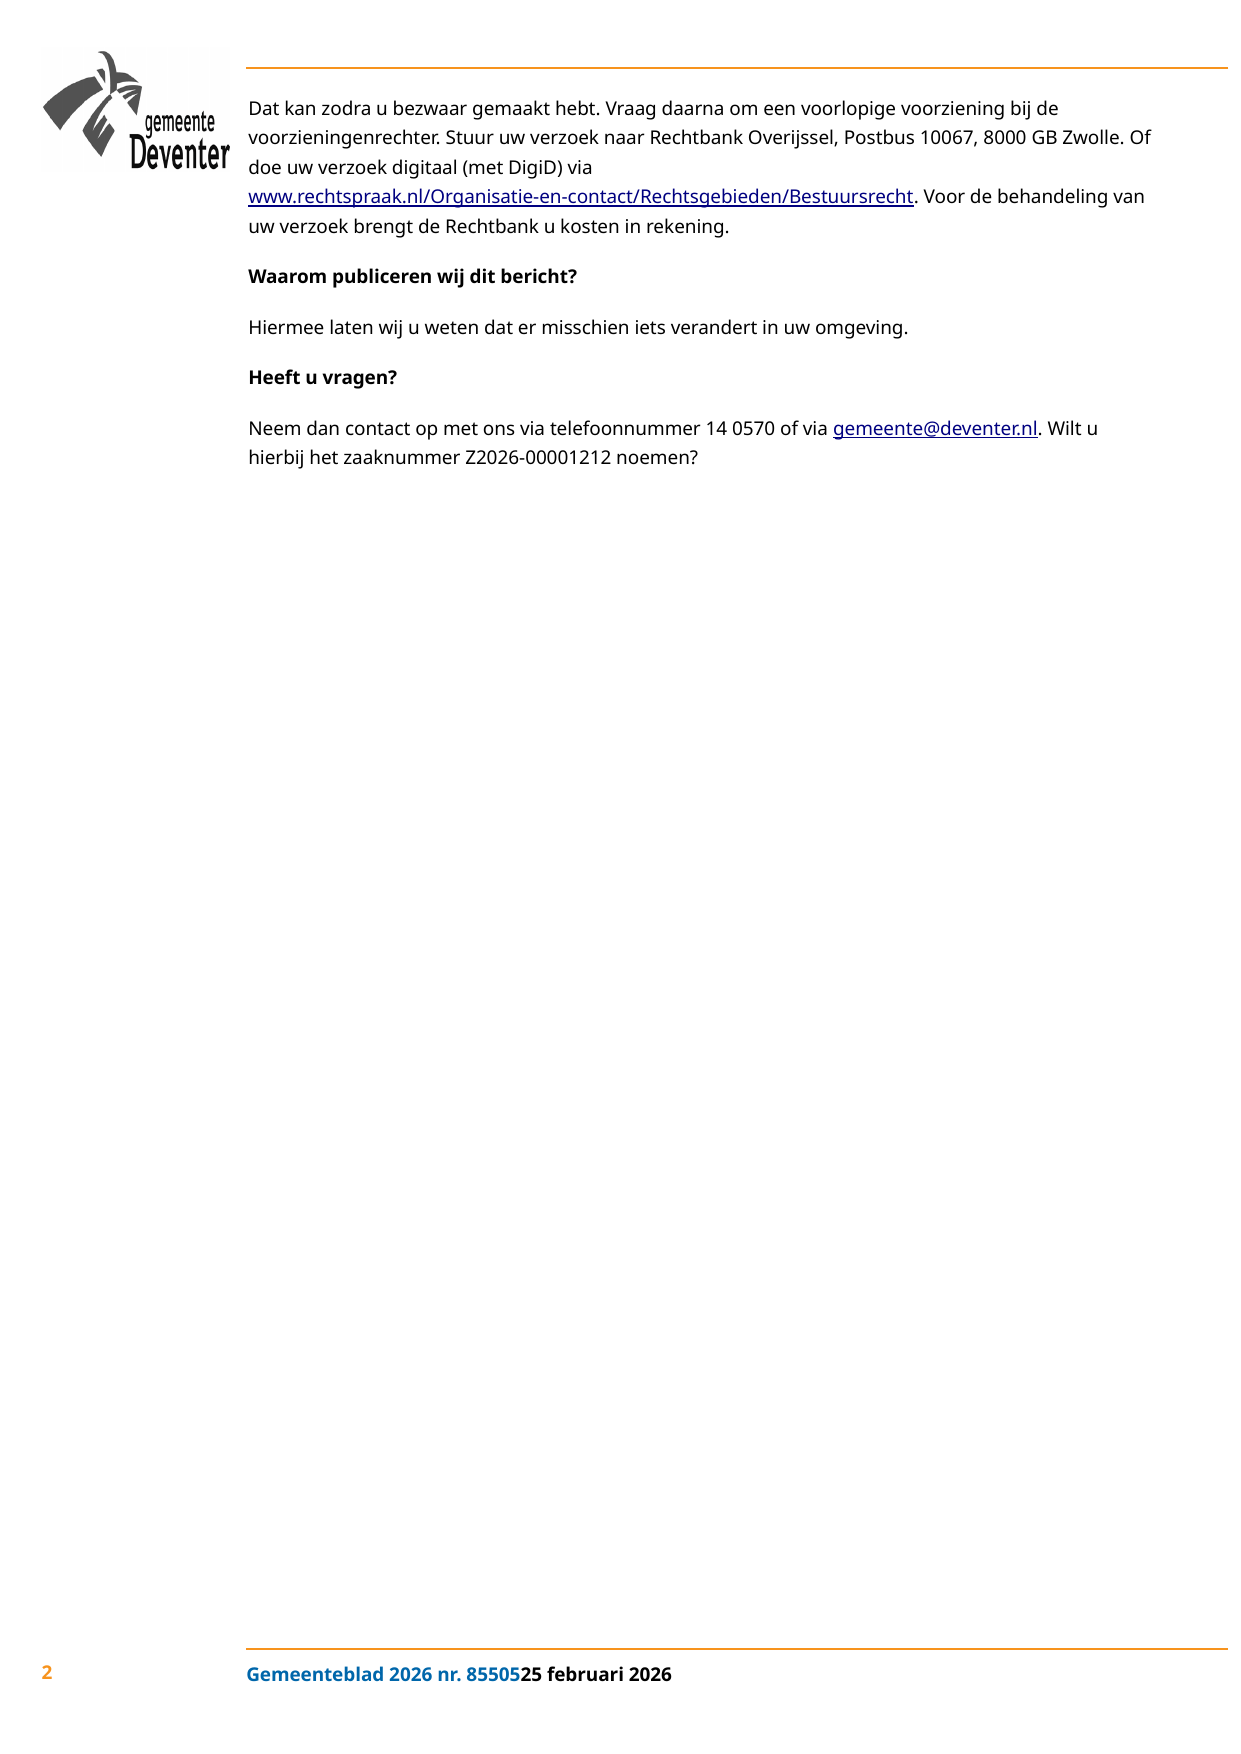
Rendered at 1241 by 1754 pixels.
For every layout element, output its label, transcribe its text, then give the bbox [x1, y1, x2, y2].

text Neem dan contact op met ons via telefoonnummer 14 0570 of via gemeente@deventer.nl. Wilt u hierbij het zaaknummer Z2026-00001212 noemen? [248, 415, 1152, 470]
picture [41, 47, 231, 172]
text Dat kan zodra u bezwaar gemaakt hebt. Vraag daarna om een voorlopige voorziening bij de voorzieningenrechter. Stuur uw verzoek naar Rechtbank Overijssel, Postbus 10067, 8000 GB Zwolle. Of doe uw verzoek digitaal (met DigiD) via www.rechtspraak.nl/Organisatie-en-contact/Rechtsgebieden/Bestuursrecht. Voor de behandeling van uw verzoek brengt de Rechtbank u kosten in rekening. [248, 95, 1152, 239]
text Waarom publiceren wij dit bericht? [248, 263, 1152, 289]
text Hiermee laten wij u weten dat er misschien iets verandert in uw omgeving. [248, 314, 1152, 340]
text Heeft u vragen? [248, 364, 1152, 390]
